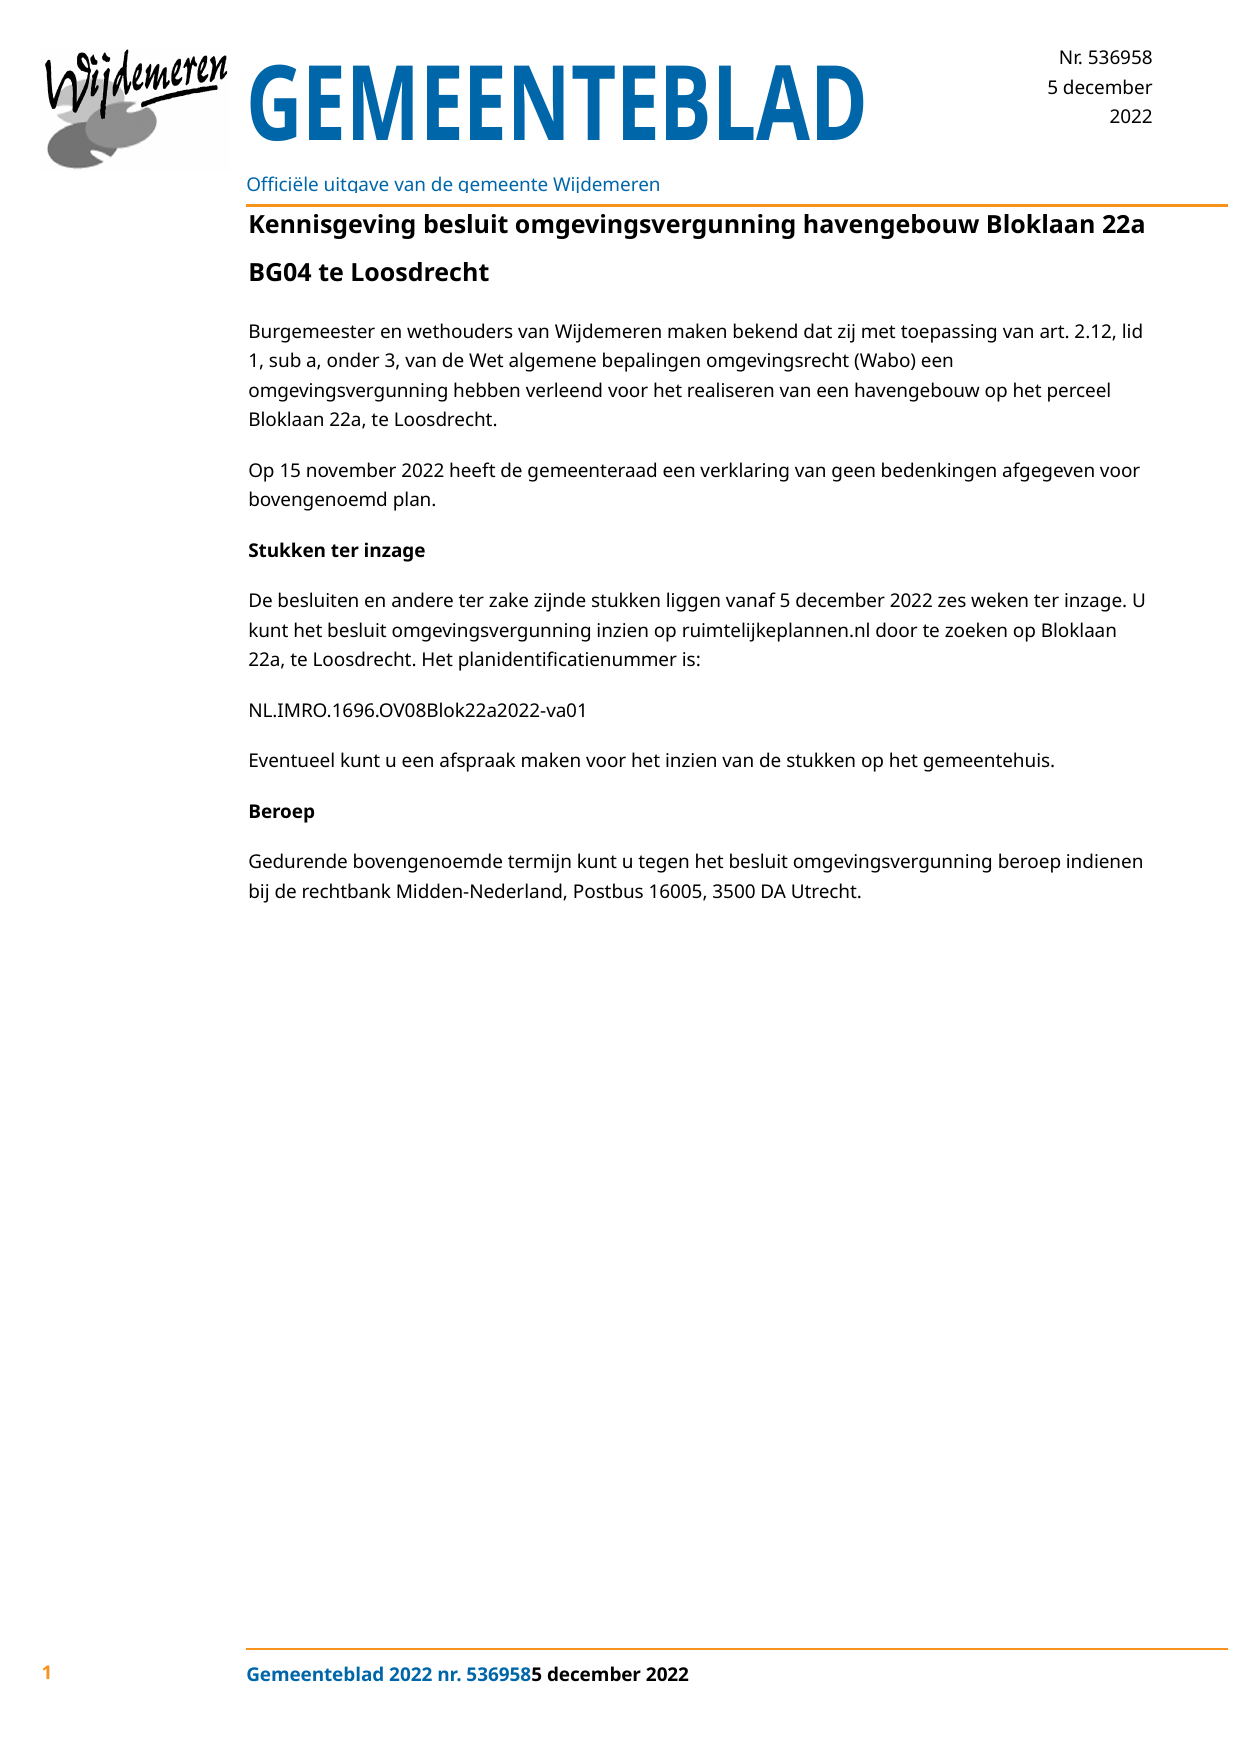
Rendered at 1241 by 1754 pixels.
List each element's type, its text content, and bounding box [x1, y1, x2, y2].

text Beroep [248, 798, 1152, 824]
text Stukken ter inzage [248, 537, 1152, 563]
text Burgemeester en wethouders van Wijdemeren maken bekend dat zij met toepassing van art. 2.12, lid 1, sub a, onder 3, van de Wet algemene bepalingen omgevingsrecht (Wabo) een omgevingsvergunning hebben verleend voor het realiseren van een havengebouw op het perceel Bloklaan 22a, te Loosdrecht. [248, 318, 1152, 432]
text Kennisgeving besluit omgevingsvergunning havengebouw Bloklaan 22a BG04 te Loosdrecht [248, 207, 1152, 288]
text NL.IMRO.1696.OV08Blok22a2022-va01 [248, 697, 1152, 723]
text Eventueel kunt u een afspraak maken voor het inzien van de stukken op het gemeentehuis. [248, 747, 1152, 773]
picture [41, 47, 231, 172]
text Op 15 november 2022 heeft de gemeenteraad een verklaring van geen bedenkingen afgegeven voor bovengenoemd plan. [248, 457, 1152, 512]
text Gedurende bovengenoemde termijn kunt u tegen het besluit omgevingsvergunning beroep indienen bij de rechtbank Midden-Nederland, Postbus 16005, 3500 DA Utrecht. [248, 848, 1152, 904]
text De besluiten en andere ter zake zijnde stukken liggen vanaf 5 december 2022 zes weken ter inzage. U kunt het besluit omgevingsvergunning inzien op ruimtelijkeplannen.nl door te zoeken op Bloklaan 22a, te Loosdrecht. Het planidentificatienummer is: [248, 587, 1152, 672]
